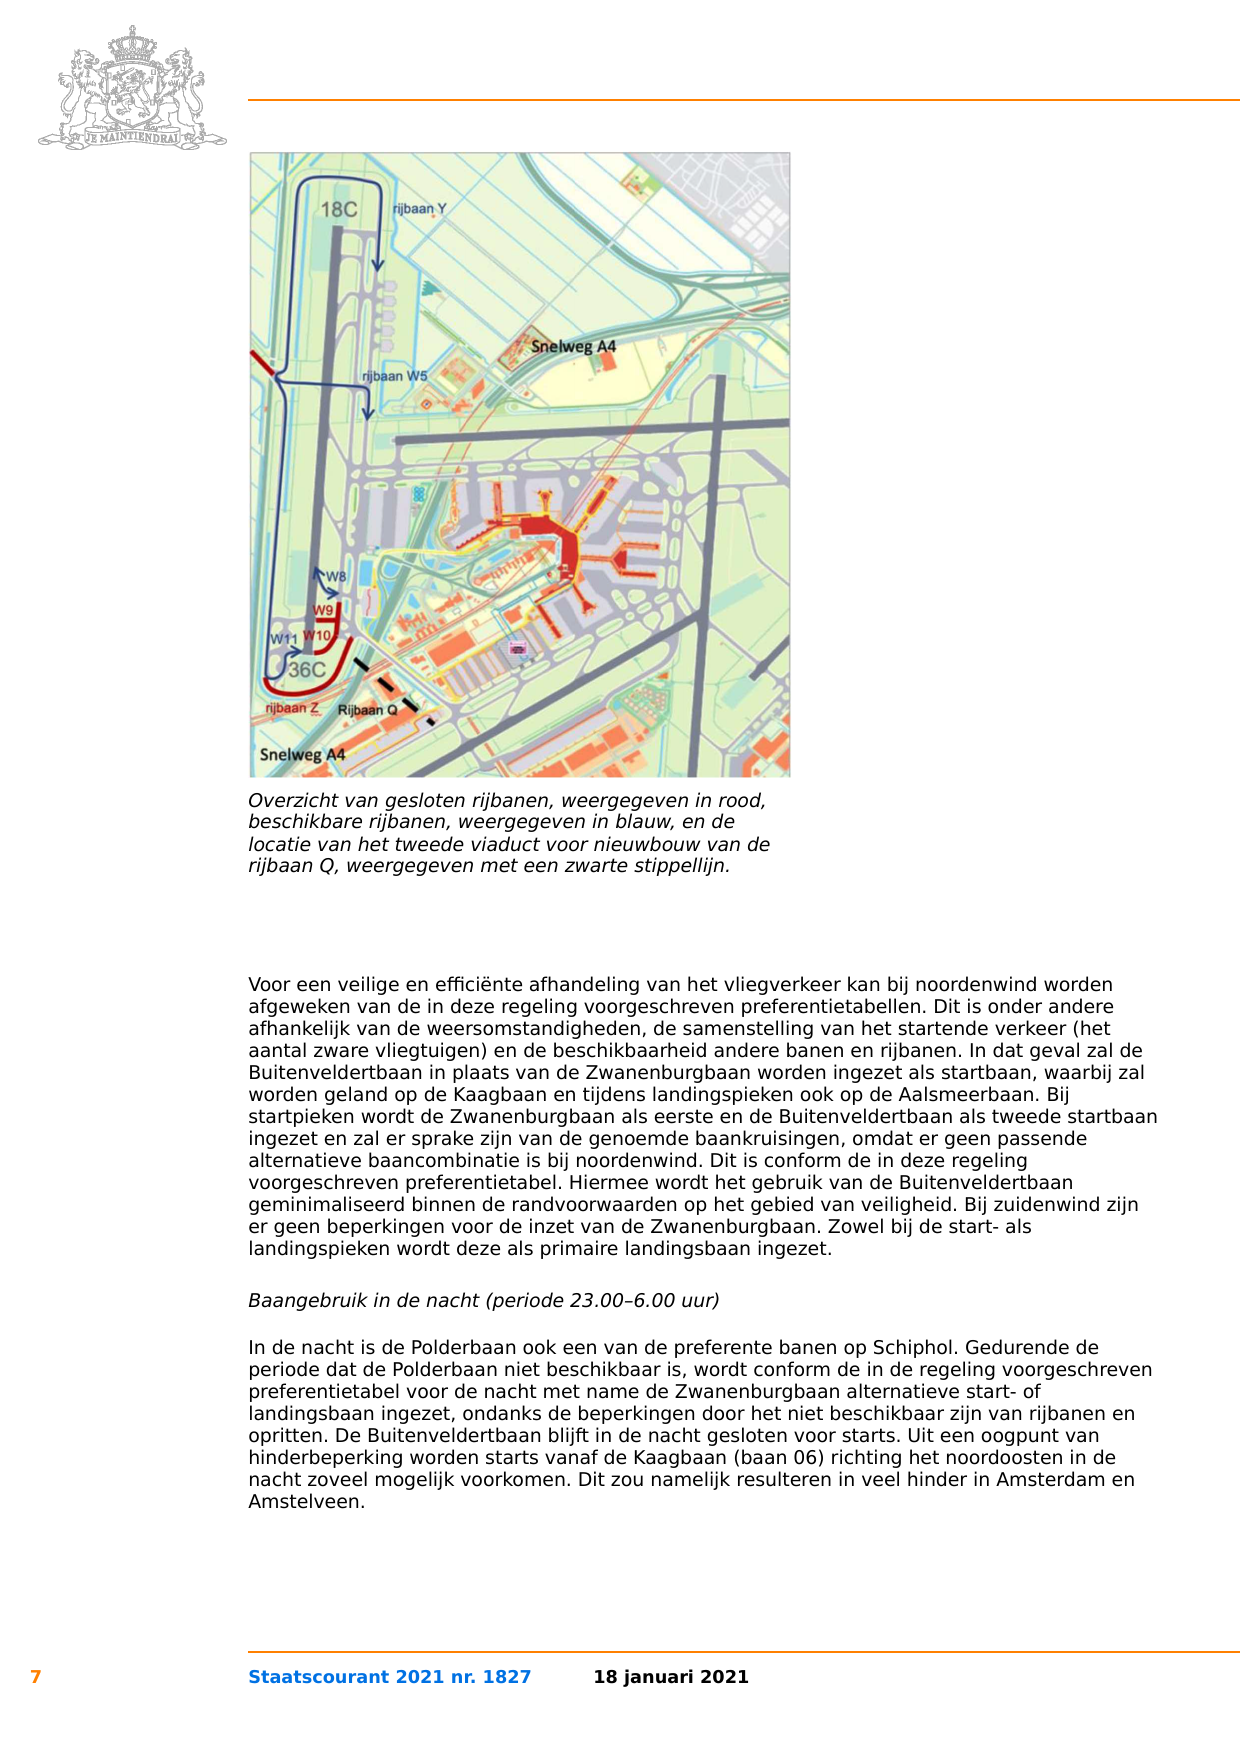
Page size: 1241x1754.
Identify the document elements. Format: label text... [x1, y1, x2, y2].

text Voor een veilige en efficiënte afhandeling van het vliegverkeer kan bij noordenwind worden afgeweken van de in deze regeling voorgeschreven preferentietabellen. Dit is onder andere afhankelijk van de weersomstandigheden, de samenstelling van het startende verkeer (het aantal zware vliegtuigen) en de beschikbaarheid andere banen en rijbanen. In dat geval zal de Buitenveldertbaan in plaats van de Zwanenburgbaan worden ingezet als startbaan, waarbij zal worden geland op de Kaagbaan en tijdens landingspieken ook op de Aalsmeerbaan. Bij startpieken wordt de Zwanenburgbaan als eerste en de Buitenveldertbaan als tweede startbaan ingezet en zal er sprake zijn van de genoemde baankruisingen, omdat er geen passende alternatieve baancombinatie is bij noordenwind. Dit is conform de in deze regeling voorgeschreven preferentietabel. Hiermee wordt het gebruik van de Buitenveldertbaan geminimaliseerd binnen de randvoorwaarden op het gebied van veiligheid. Bij zuidenwind zijn er geen beperkingen voor de inzet van de Zwanenburgbaan. Zowel bij de start- als landingspieken wordt deze als primaire landingsbaan ingezet. [248, 974, 1163, 1260]
text In de nacht is de Polderbaan ook een van de preferente banen op Schiphol. Gedurende de periode dat de Polderbaan niet beschikbaar is, wordt conform de in de regeling voorgeschreven preferentietabel voor de nacht met name de Zwanenburgbaan alternatieve start- of landingsbaan ingezet, ondanks de beperkingen door het niet beschikbaar zijn van rijbanen en opritten. De Buitenveldertbaan blijft in de nacht gesloten voor starts. Uit een oogpunt van hinderbeperking worden starts vanaf de Kaagbaan (baan 06) richting het noordoosten in de nacht zoveel mogelijk voorkomen. Dit zou namelijk resulteren in veel hinder in Amsterdam en Amstelveen. [248, 1337, 1163, 1513]
picture [248, 151, 792, 778]
subtitle Baangebruik in de nacht (periode 23.00–6.00 uur) [248, 1290, 1163, 1312]
picture [38, 25, 227, 150]
text Overzicht van gesloten rijbanen, weergegeven in rood, beschikbare rijbanen, weergegeven in blauw, en de locatie van het tweede viaduct voor nieuwbouw van de rijbaan Q, weergegeven met een zwarte stippellijn. [248, 789, 791, 877]
